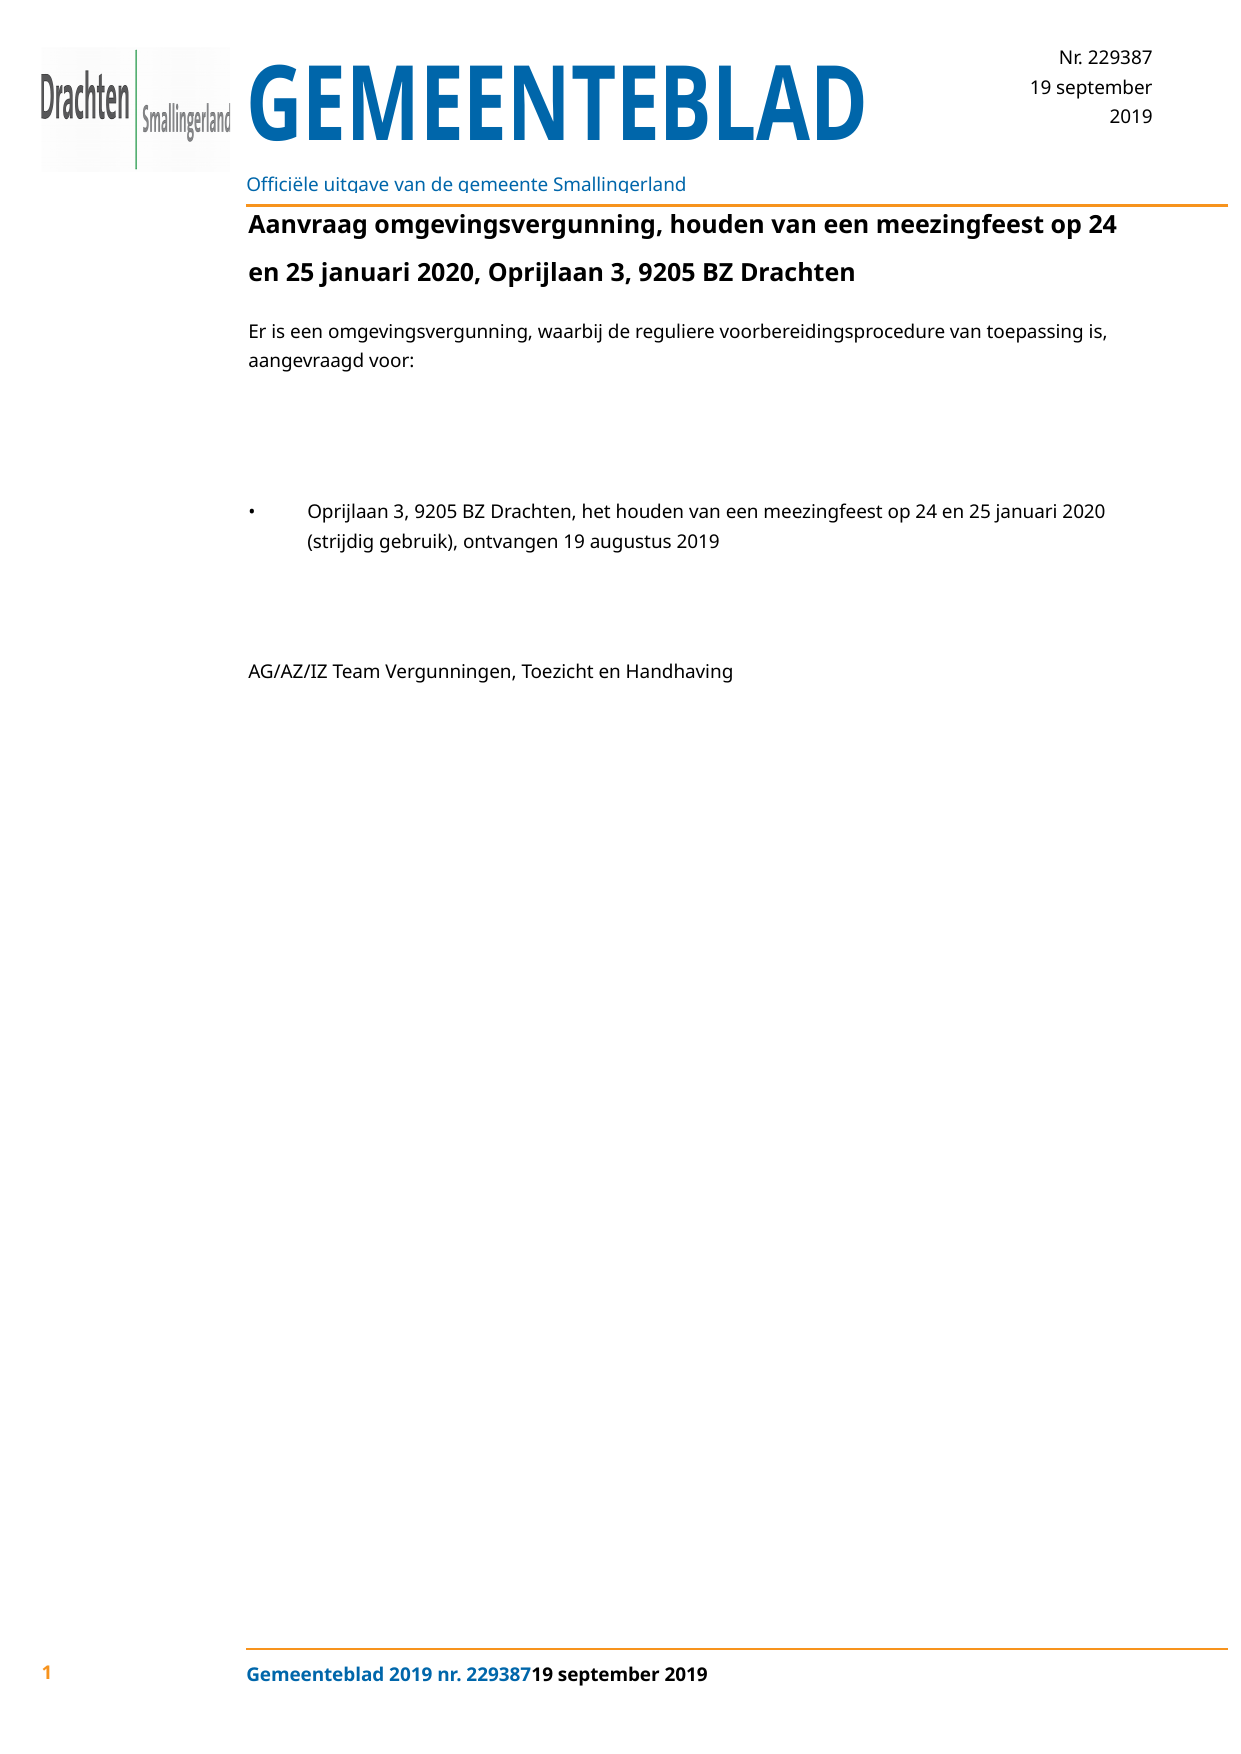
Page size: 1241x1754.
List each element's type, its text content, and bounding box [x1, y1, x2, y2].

list Oprijlaan 3, 9205 BZ Drachten, het houden van een meezingfeest op 24 en 25 januari 2020 (strijdig gebruik), ontvangen 19 augustus 2019 [248, 499, 1152, 554]
text Er is een omgevingsvergunning, waarbij de reguliere voorbereidingsprocedure van toepassing is, aangevraagd voor: [248, 318, 1152, 373]
picture [41, 47, 231, 172]
text Aanvraag omgevingsvergunning, houden van een meezingfeest op 24 en 25 januari 2020, Oprijlaan 3, 9205 BZ Drachten [248, 207, 1152, 288]
text AG/AZ/IZ Team Vergunningen, Toezicht en Handhaving [248, 659, 1152, 684]
